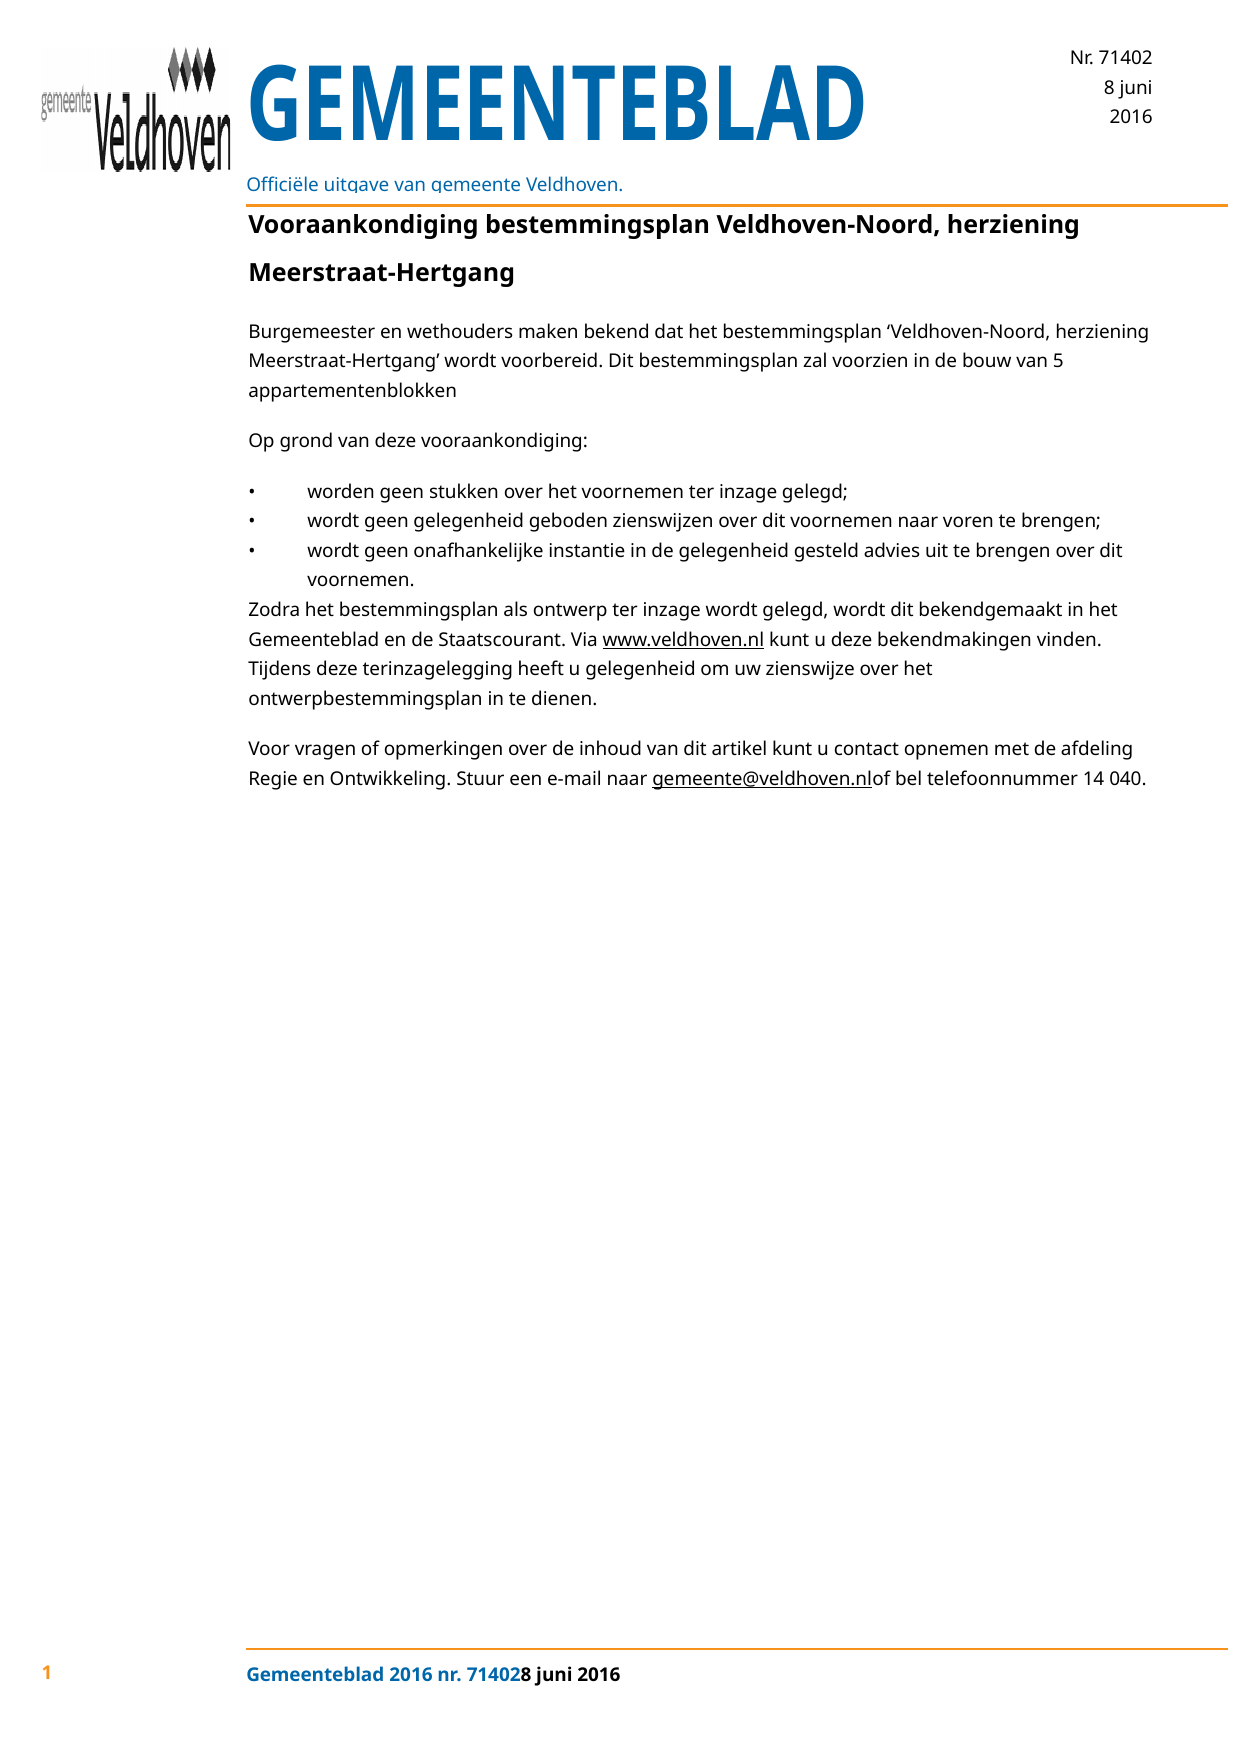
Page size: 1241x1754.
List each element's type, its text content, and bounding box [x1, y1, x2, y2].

text Op grond van deze vooraankondiging: [248, 427, 1152, 453]
text Burgemeester en wethouders maken bekend dat het bestemmingsplan ‘Veldhoven-Noord, herziening Meerstraat-Hertgang’ wordt voorbereid. Dit bestemmingsplan zal voorzien in de bouw van 5 appartementenblokken [248, 318, 1152, 403]
text Vooraankondiging bestemmingsplan Veldhoven-Noord, herziening Meerstraat-Hertgang [248, 207, 1152, 288]
list wordt geen gelegenheid geboden zienswijzen over dit voornemen naar voren te brengen; [248, 507, 1152, 533]
list worden geen stukken over het voornemen ter inzage gelegd; [248, 478, 1152, 504]
picture [41, 47, 231, 172]
text Voor vragen of opmerkingen over de inhoud van dit artikel kunt u contact opnemen met de afdeling Regie en Ontwikkeling. Stuur een e-mail naar gemeente@veldhoven.nlof bel telefoonnummer 14 040. [248, 735, 1152, 791]
text Zodra het bestemmingsplan als ontwerp ter inzage wordt gelegd, wordt dit bekendgemaakt in het Gemeenteblad en de Staatscourant. Via www.veldhoven.nl kunt u deze bekendmakingen vinden. Tijdens deze terinzagelegging heeft u gelegenheid om uw zienswijze over het ontwerpbestemmingsplan in te dienen. [248, 596, 1152, 711]
list wordt geen onafhankelijke instantie in de gelegenheid gesteld advies uit te brengen over dit voornemen. [248, 537, 1152, 592]
